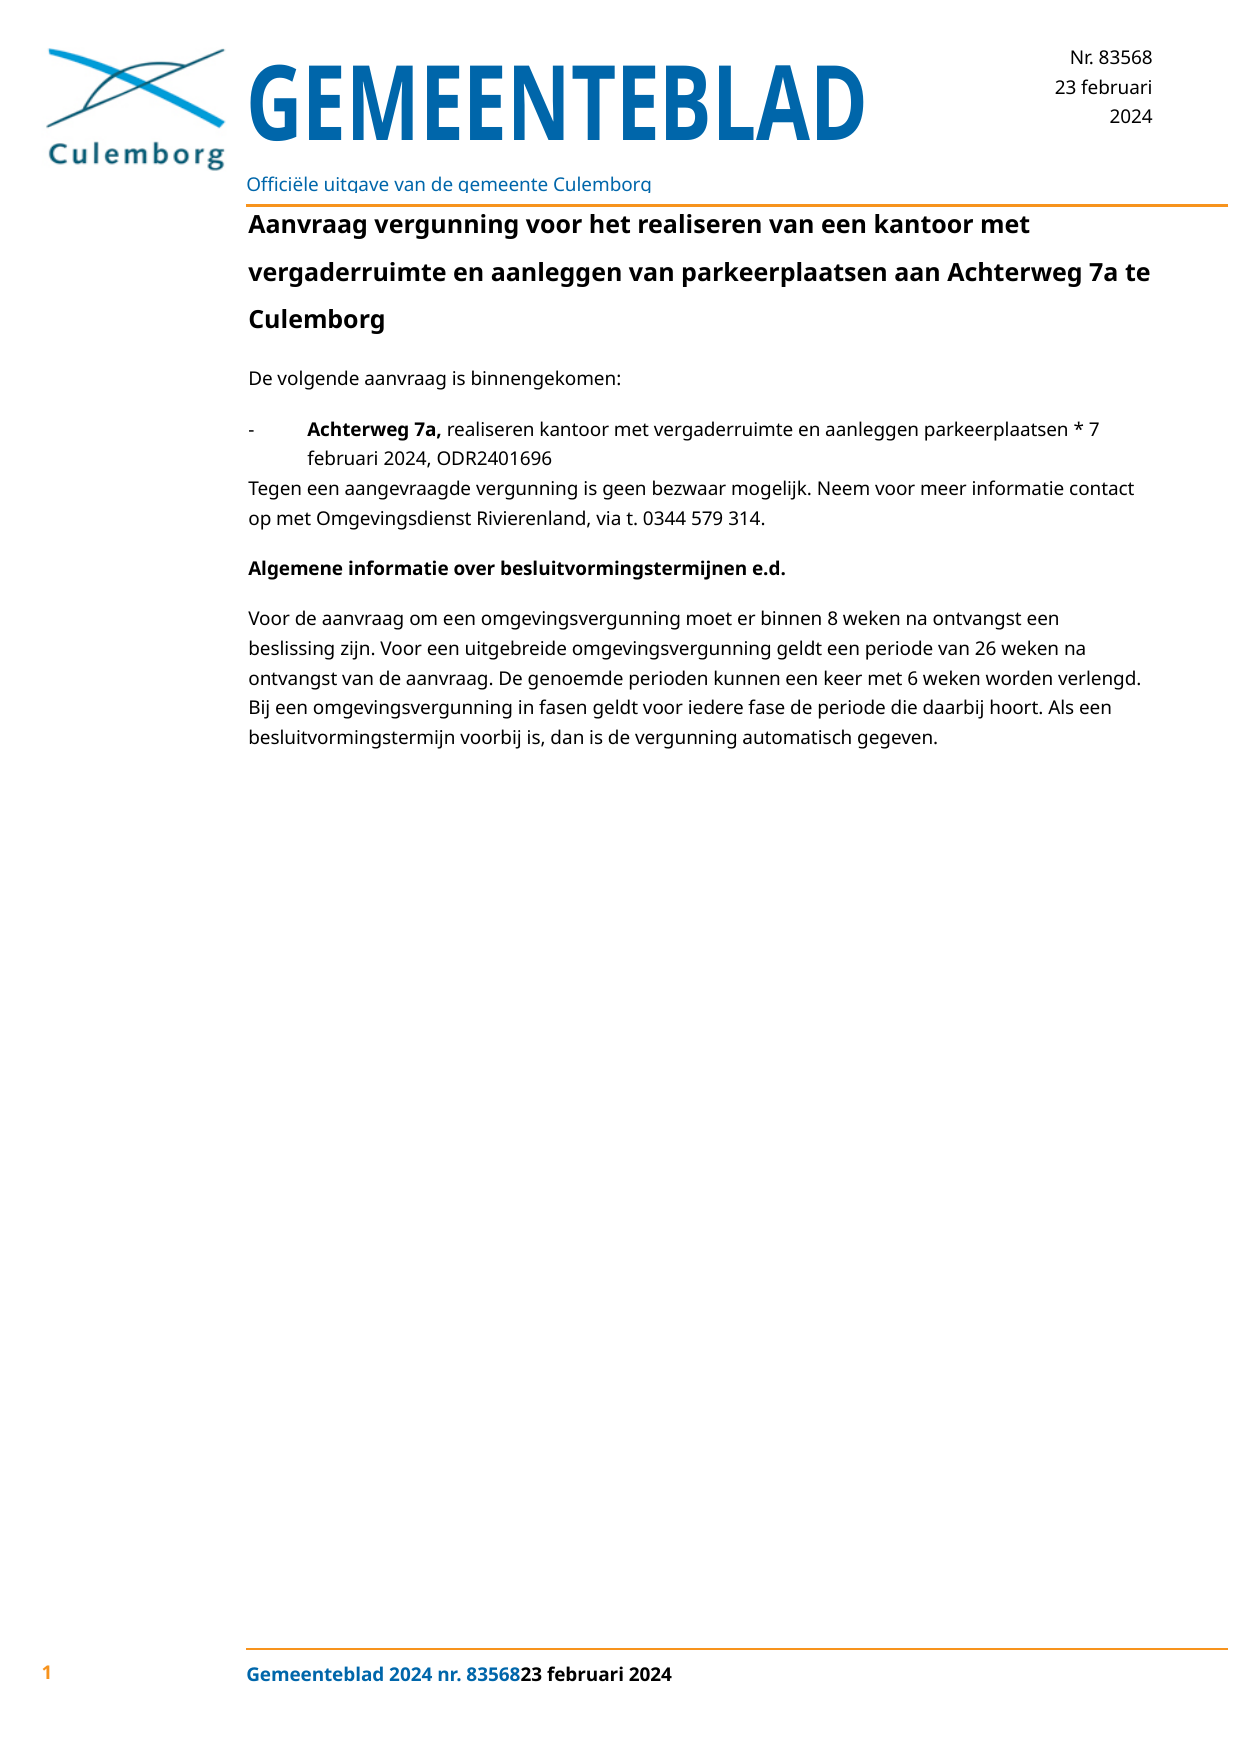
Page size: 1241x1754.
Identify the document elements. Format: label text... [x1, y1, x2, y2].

text Algemene informatie over besluitvormingstermijnen e.d. [248, 555, 1152, 581]
text Voor de aanvraag om een omgevingsvergunning moet er binnen 8 weken na ontvangst een beslissing zijn. Voor een uitgebreide omgevingsvergunning geldt een periode van 26 weken na ontvangst van de aanvraag. De genoemde perioden kunnen een keer met 6 weken worden verlengd. Bij een omgevingsvergunning in fasen geldt voor iedere fase de periode die daarbij hoort. Als een besluitvormingstermijn voorbij is, dan is de vergunning automatisch gegeven. [248, 606, 1152, 749]
picture [41, 47, 231, 172]
text Aanvraag vergunning voor het realiseren van een kantoor met vergaderruimte en aanleggen van parkeerplaatsen aan Achterweg 7a te Culemborg [248, 207, 1152, 336]
text De volgende aanvraag is binnengekomen: [248, 366, 1152, 391]
text Tegen een aangevraagde vergunning is geen bezwaar mogelijk. Neem voor meer informatie contact op met Omgevingsdienst Rivierenland, via t. 0344 579 314. [248, 475, 1152, 530]
list Achterweg 7a, realiseren kantoor met vergaderruimte en aanleggen parkeerplaatsen * 7 februari 2024, ODR2401696 [248, 416, 1152, 471]
